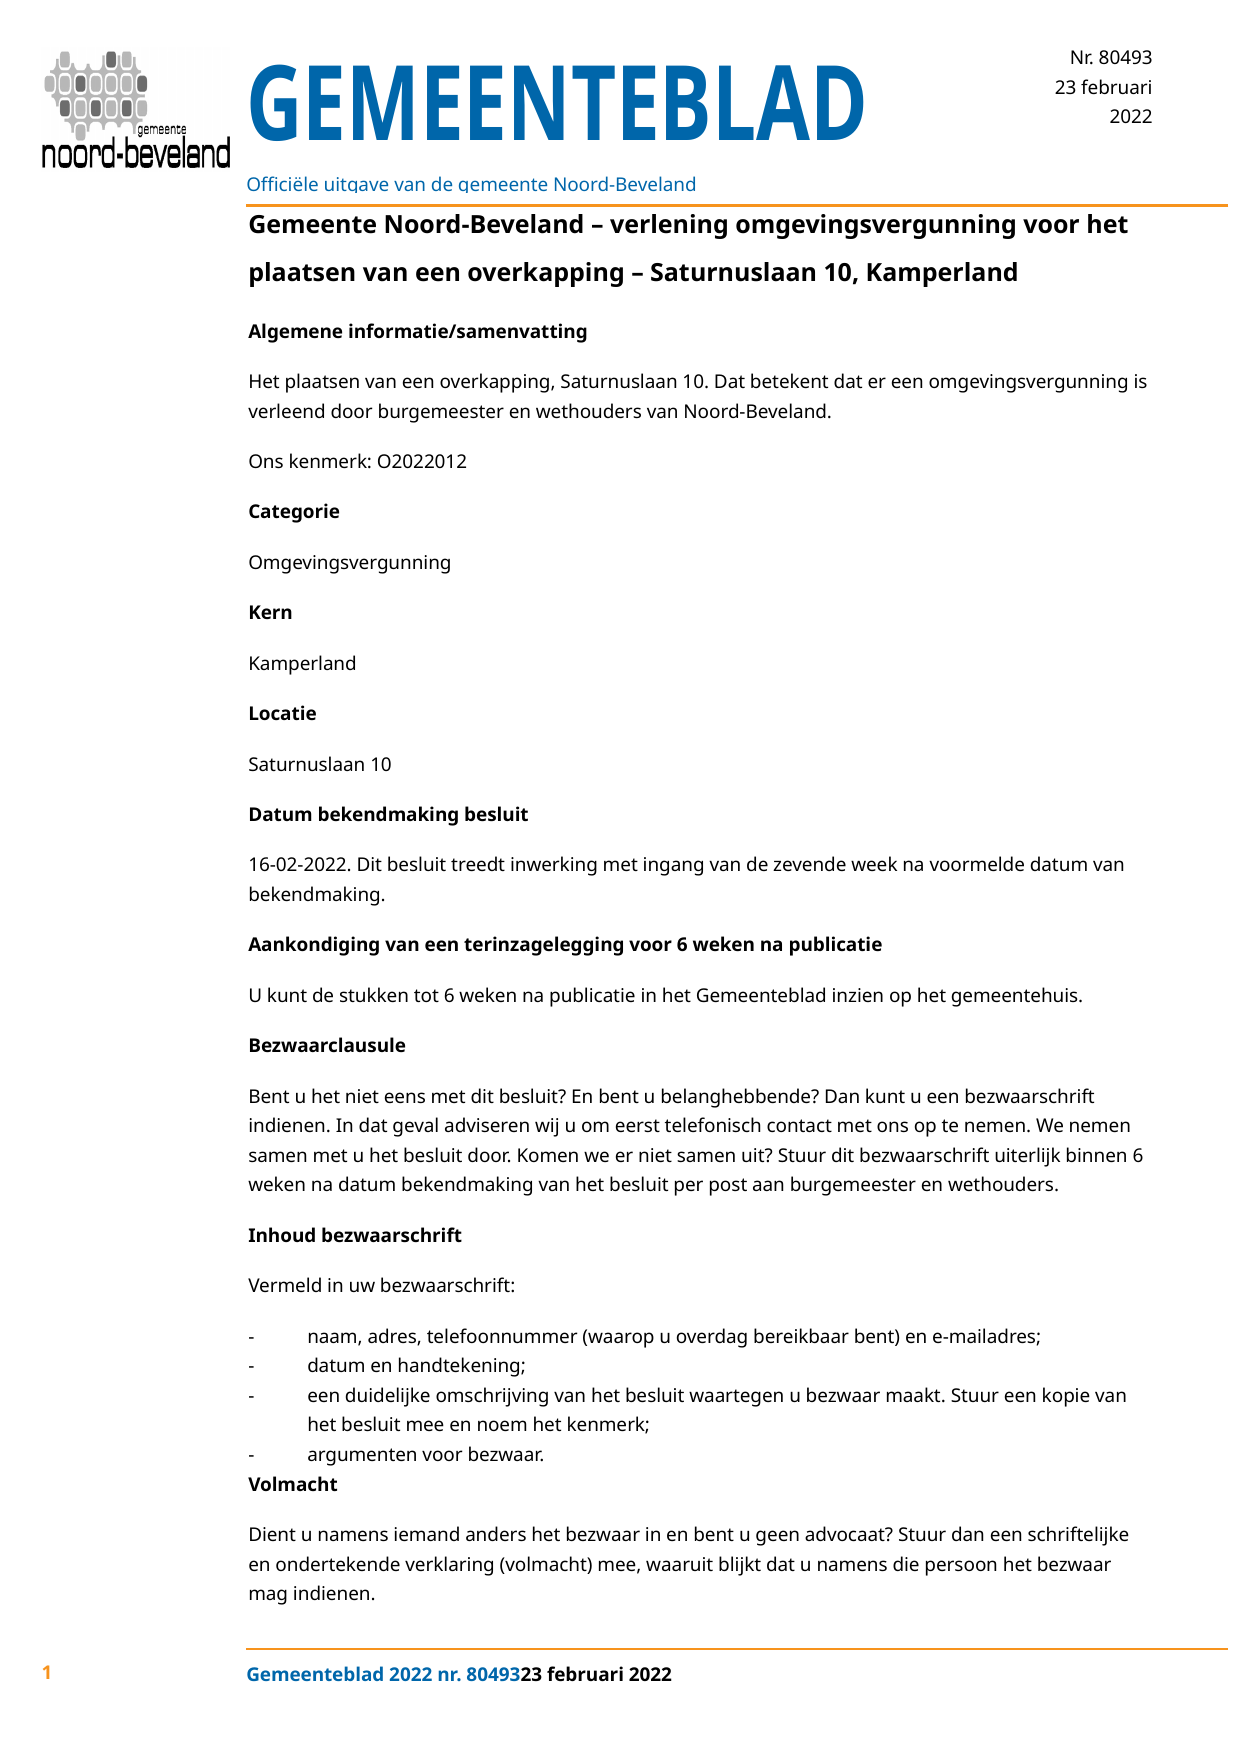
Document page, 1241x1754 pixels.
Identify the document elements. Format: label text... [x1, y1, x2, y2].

text U kunt de stukken tot 6 weken na publicatie in het Gemeenteblad inzien op het gemeentehuis. [248, 982, 1152, 1008]
text Ons kenmerk: O2022012 [248, 448, 1152, 474]
list een duidelijke omschrijving van het besluit waartegen u bezwaar maakt. Stuur een kopie van het besluit mee en noem het kenmerk; [248, 1382, 1152, 1437]
text Kern [248, 599, 1152, 625]
text Algemene informatie/samenvatting [248, 318, 1152, 344]
text Het plaatsen van een overkapping, Saturnuslaan 10. Dat betekent dat er een omgevingsvergunning is verleend door burgemeester en wethouders van Noord-Beveland. [248, 368, 1152, 424]
text Dient u namens iemand anders het bezwaar in en bent u geen advocaat? Stuur dan een schriftelijke en ondertekende verklaring (volmacht) mee, waaruit blijkt dat u namens die persoon het bezwaar mag indienen. [248, 1521, 1152, 1606]
text Categorie [248, 499, 1152, 524]
list argumenten voor bezwaar. [248, 1441, 1152, 1467]
text Kamperland [248, 650, 1152, 676]
text Inhoud bezwaarschrift [248, 1222, 1152, 1248]
text 16-02-2022. Dit besluit treedt inwerking met ingang van de zevende week na voormelde datum van bekendmaking. [248, 852, 1152, 907]
text Volmacht [248, 1471, 1152, 1497]
list datum en handtekening; [248, 1352, 1152, 1378]
text Bent u het niet eens met dit besluit? En bent u belanghebbende? Dan kunt u een bezwaarschrift indienen. In dat geval adviseren wij u om eerst telefonisch contact met ons op te nemen. We nemen samen met u het besluit door. Komen we er niet samen uit? Stuur dit bezwaarschrift uiterlijk binnen 6 weken na datum bekendmaking van het besluit per post aan burgemeester en wethouders. [248, 1083, 1152, 1197]
text Bezwaarclausule [248, 1032, 1152, 1058]
list naam, adres, telefoonnummer (waarop u overdag bereikbaar bent) en e-mailadres; [248, 1323, 1152, 1349]
picture [41, 47, 231, 172]
text Locatie [248, 700, 1152, 726]
text Vermeld in uw bezwaarschrift: [248, 1272, 1152, 1298]
text Omgevingsvergunning [248, 549, 1152, 575]
text Gemeente Noord-Beveland – verlening omgevingsvergunning voor het plaatsen van een overkapping – Saturnuslaan 10, Kamperland [248, 207, 1152, 288]
text Aankondiging van een terinzagelegging voor 6 weken na publicatie [248, 932, 1152, 957]
text Datum bekendmaking besluit [248, 801, 1152, 827]
text Saturnuslaan 10 [248, 751, 1152, 777]
